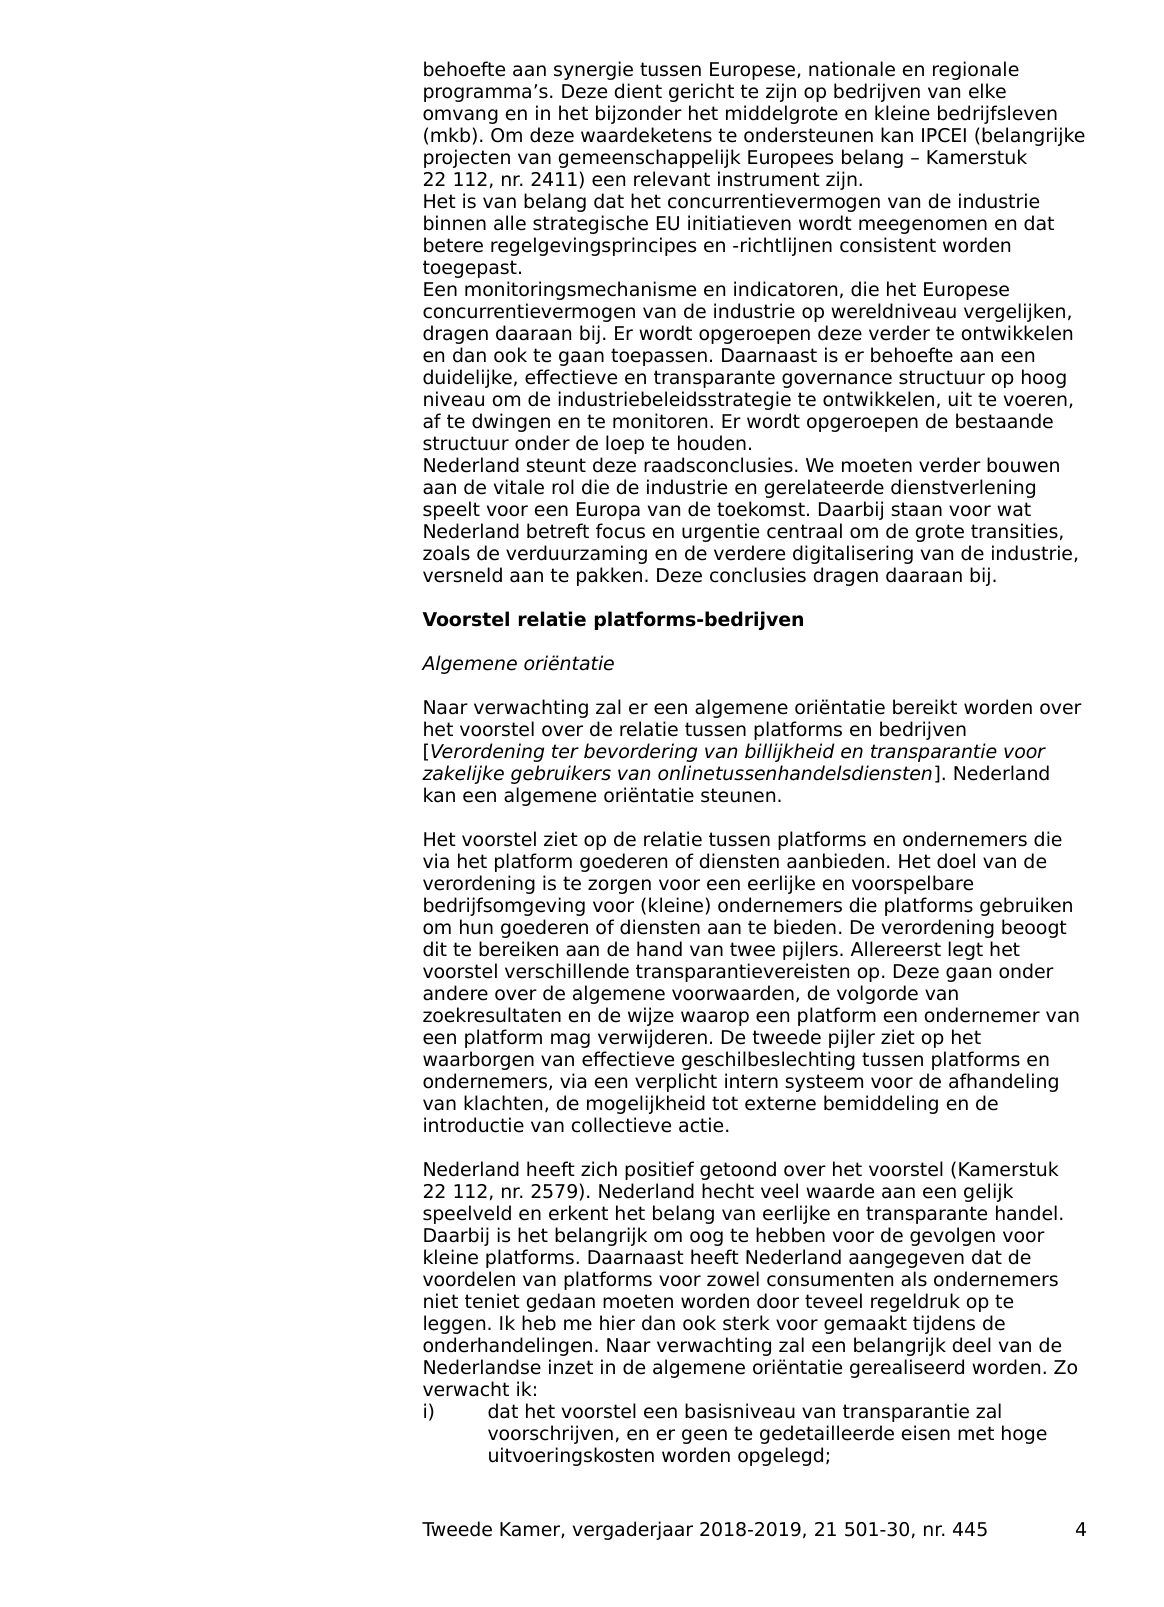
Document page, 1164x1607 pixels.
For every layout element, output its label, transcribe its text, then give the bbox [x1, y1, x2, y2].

text Het voorstel ziet op de relatie tussen platforms en ondernemers die via het platform goederen of diensten aanbieden. Het doel van de verordening is te zorgen voor een eerlijke en voorspelbare bedrijfsomgeving voor (kleine) ondernemers die platforms gebruiken om hun goederen of diensten aan te bieden. De verordening beoogt dit te bereiken aan de hand van twee pijlers. Allereerst legt het voorstel verschillende transparantievereisten op. Deze gaan onder andere over de algemene voorwaarden, de volgorde van zoekresultaten en de wijze waarop een platform een ondernemer van een platform mag verwijderen. De tweede pijler ziet op het waarborgen van effectieve geschilbeslechting tussen platforms en ondernemers, via een verplicht intern systeem voor de afhandeling van klachten, de mogelijkheid tot externe bemiddeling en de introductie van collectieve actie. [422, 829, 1087, 1137]
text i) dat het voorstel een basisniveau van transparantie zal voorschrijven, en er geen te gedetailleerde eisen met hoge uitvoeringskosten worden opgelegd; [422, 1401, 1087, 1467]
text behoefte aan synergie tussen Europese, nationale en regionale programma’s. Deze dient gericht te zijn op bedrijven van elke omvang en in het bijzonder het middelgrote en kleine bedrijfsleven (mkb). Om deze waardeketens te ondersteunen kan IPCEI (belangrijke projecten van gemeenschappelijk Europees belang – Kamerstuk 22 112, nr. 2411) een relevant instrument zijn. [422, 59, 1087, 191]
text Nederland steunt deze raadsconclusies. We moeten verder bouwen aan de vitale rol die de industrie en gerelateerde dienstverlening speelt voor een Europa van de toekomst. Daarbij staan voor wat Nederland betreft focus en urgentie centraal om de grote transities, zoals de verduurzaming en de verdere digitalisering van de industrie, versneld aan te pakken. Deze conclusies dragen daaraan bij. [422, 455, 1087, 587]
text Het is van belang dat het concurrentievermogen van de industrie binnen alle strategische EU initiatieven wordt meegenomen en dat betere regelgevingsprincipes en -richtlijnen consistent worden toegepast. [422, 191, 1087, 279]
subtitle Algemene oriëntatie [422, 653, 1087, 675]
subtitle Voorstel relatie platforms-bedrijven [422, 609, 1087, 631]
text Nederland heeft zich positief getoond over het voorstel (Kamerstuk 22 112, nr. 2579). Nederland hecht veel waarde aan een gelijk speelveld en erkent het belang van eerlijke en transparante handel. Daarbij is het belangrijk om oog te hebben voor de gevolgen voor kleine platforms. Daarnaast heeft Nederland aangegeven dat de voordelen van platforms voor zowel consumenten als ondernemers niet teniet gedaan moeten worden door teveel regeldruk op te leggen. Ik heb me hier dan ook sterk voor gemaakt tijdens de onderhandelingen. Naar verwachting zal een belangrijk deel van de Nederlandse inzet in de algemene oriëntatie gerealiseerd worden. Zo verwacht ik: [422, 1159, 1087, 1401]
text Naar verwachting zal er een algemene oriëntatie bereikt worden over het voorstel over de relatie tussen platforms en bedrijven [Verordening ter bevordering van billijkheid en transparantie voor zakelijke gebruikers van onlinetussenhandelsdiensten]. Nederland kan een algemene oriëntatie steunen. [422, 697, 1087, 807]
text Een monitoringsmechanisme en indicatoren, die het Europese concurrentievermogen van de industrie op wereldniveau vergelijken, dragen daaraan bij. Er wordt opgeroepen deze verder te ontwikkelen en dan ook te gaan toepassen. Daarnaast is er behoefte aan een duidelijke, effectieve en transparante governance structuur op hoog niveau om de industriebeleidsstrategie te ontwikkelen, uit te voeren, af te dwingen en te monitoren. Er wordt opgeroepen de bestaande structuur onder de loep te houden. [422, 279, 1087, 455]
